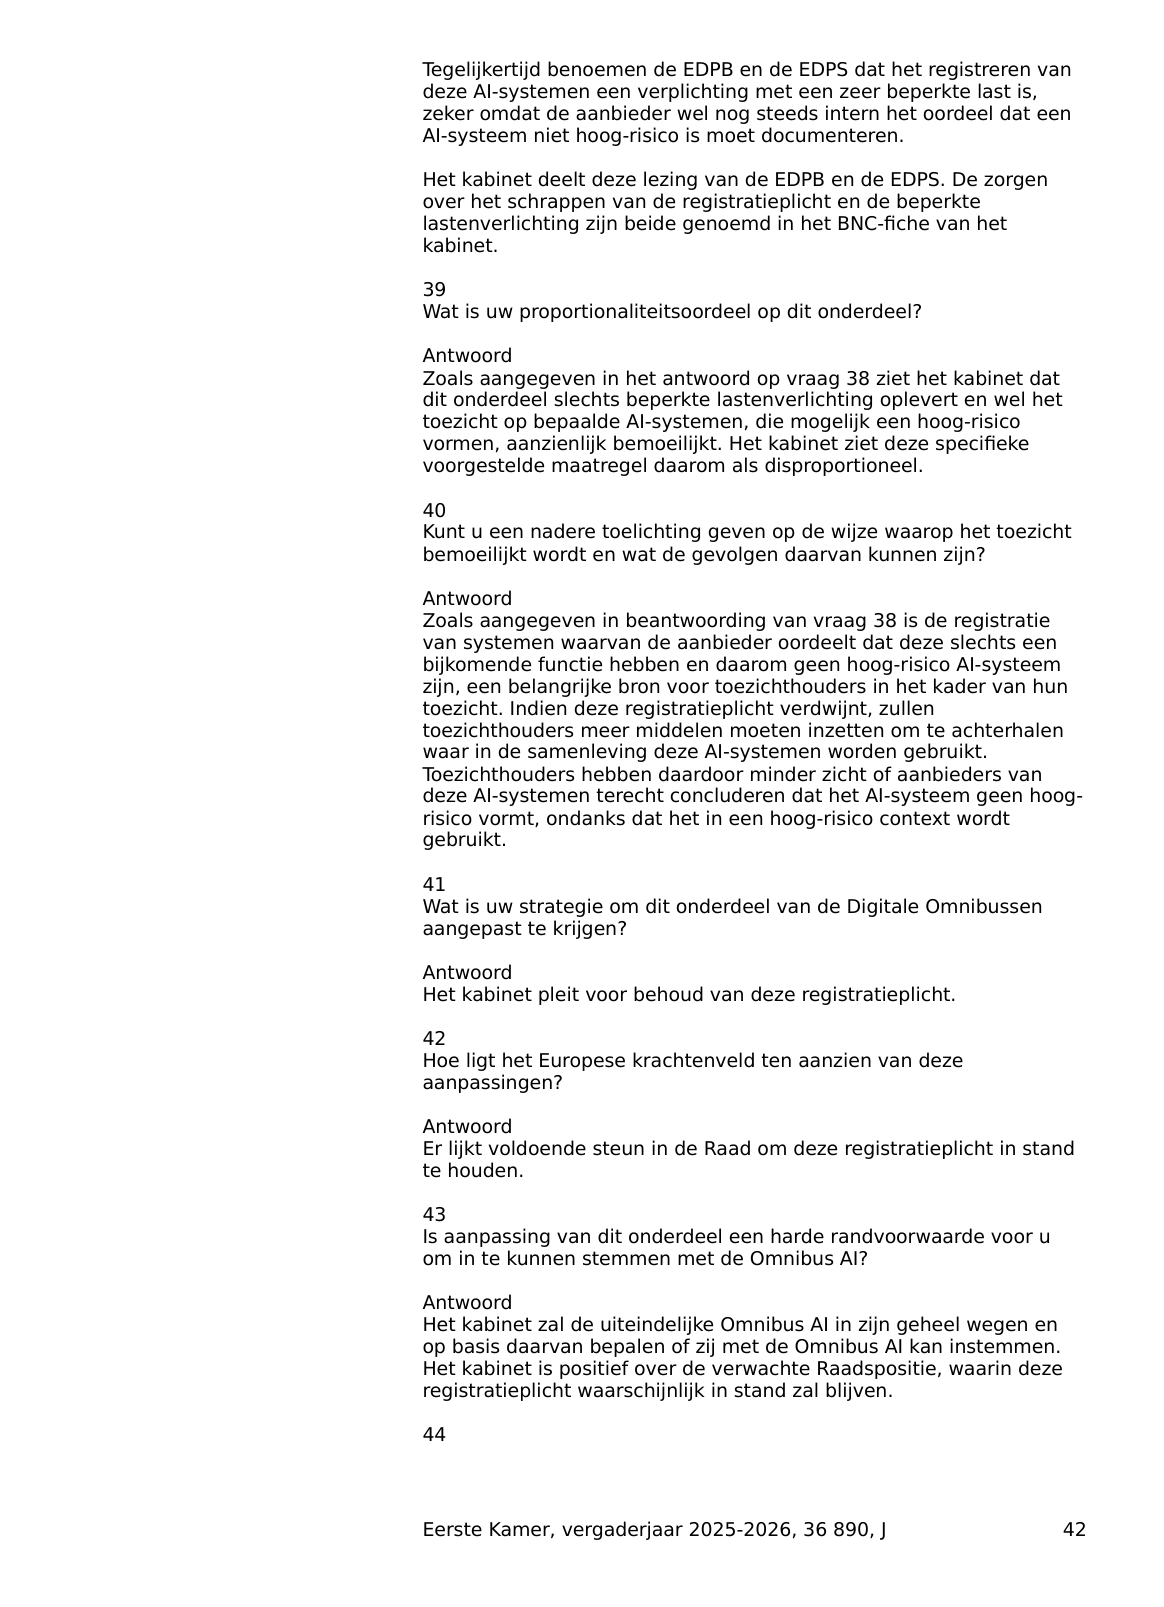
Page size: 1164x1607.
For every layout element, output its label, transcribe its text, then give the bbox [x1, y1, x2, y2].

text Antwoord [422, 1292, 1087, 1314]
text Antwoord [422, 1116, 1087, 1138]
text Het kabinet zal de uiteindelijke Omnibus AI in zijn geheel wegen en op basis daarvan bepalen of zij met de Omnibus AI kan instemmen. Het kabinet is positief over de verwachte Raadspositie, waarin deze registratieplicht waarschijnlijk in stand zal blijven. [422, 1314, 1087, 1402]
text Zoals aangegeven in het antwoord op vraag 38 ziet het kabinet dat dit onderdeel slechts beperkte lastenverlichting oplevert en wel het toezicht op bepaalde AI-systemen, die mogelijk een hoog-risico vormen, aanzienlijk bemoeilijkt. Het kabinet ziet deze specifieke voorgestelde maatregel daarom als disproportioneel. [422, 367, 1087, 477]
text Zoals aangegeven in beantwoording van vraag 38 is de registratie van systemen waarvan de aanbieder oordeelt dat deze slechts een bijkomende functie hebben en daarom geen hoog-risico AI-systeem zijn, een belangrijke bron voor toezichthouders in het kader van hun toezicht. Indien deze registratieplicht verdwijnt, zullen toezichthouders meer middelen moeten inzetten om te achterhalen waar in de samenleving deze AI-systemen worden gebruikt. Toezichthouders hebben daardoor minder zicht of aanbieders van deze AI-systemen terecht concluderen dat het AI-systeem geen hoog-risico vormt, ondanks dat het in een hoog-risico context wordt gebruikt. [422, 609, 1087, 851]
text Hoe ligt het Europese krachtenveld ten aanzien van deze aanpassingen? [422, 1050, 1087, 1094]
text Antwoord [422, 345, 1087, 367]
text Wat is uw strategie om dit onderdeel van de Digitale Omnibussen aangepast te krijgen? [422, 896, 1087, 939]
text Tegelijkertijd benoemen de EDPB en de EDPS dat het registreren van deze AI-systemen een verplichting met een zeer beperkte last is, zeker omdat de aanbieder wel nog steeds intern het oordeel dat een AI-systeem niet hoog-risico is moet documenteren. [422, 59, 1087, 147]
text Antwoord [422, 962, 1087, 984]
text Antwoord [422, 588, 1087, 609]
text Het kabinet deelt deze lezing van de EDPB en de EDPS. De zorgen over het schrappen van de registratieplicht en de beperkte lastenverlichting zijn beide genoemd in het BNC-fiche van het kabinet. [422, 169, 1087, 257]
text Wat is uw proportionaliteitsoordeel op dit onderdeel? [422, 301, 1087, 323]
text 44 [422, 1424, 1087, 1446]
text 40 [422, 499, 1087, 521]
text 43 [422, 1204, 1087, 1226]
text Kunt u een nadere toelichting geven op de wijze waarop het toezicht bemoeilijkt wordt en wat de gevolgen daarvan kunnen zijn? [422, 521, 1087, 565]
text Is aanpassing van dit onderdeel een harde randvoorwaarde voor u om in te kunnen stemmen met de Omnibus AI? [422, 1226, 1087, 1270]
text 39 [422, 279, 1087, 301]
text 42 [422, 1028, 1087, 1050]
text 41 [422, 873, 1087, 896]
text Er lijkt voldoende steun in de Raad om deze registratieplicht in stand te houden. [422, 1138, 1087, 1182]
text Het kabinet pleit voor behoud van deze registratieplicht. [422, 984, 1087, 1006]
